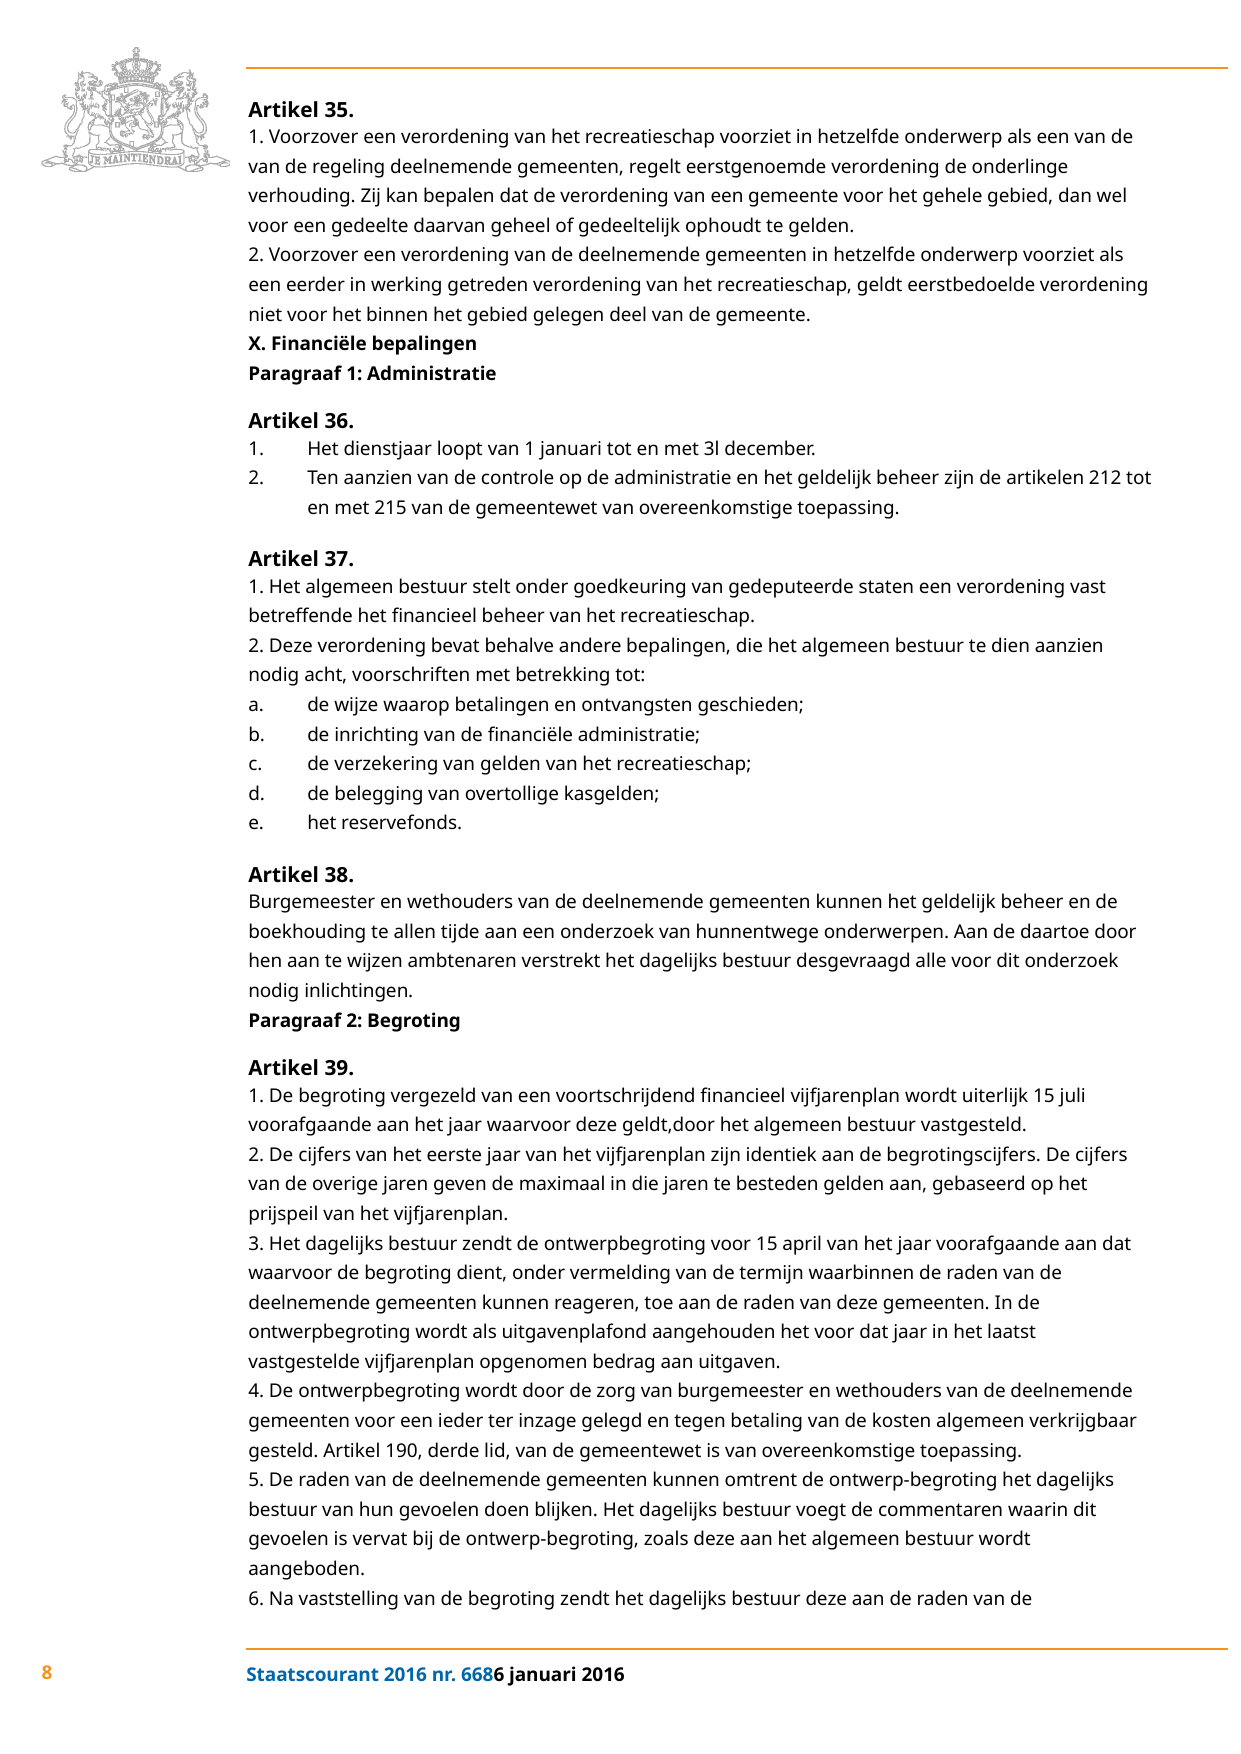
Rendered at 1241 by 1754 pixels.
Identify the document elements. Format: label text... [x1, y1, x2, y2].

text 1. Voorzover een verordening van het recreatieschap voorziet in hetzelfde onderwerp als een van de van de regeling deelnemende gemeenten, regelt eerstgenoemde verordening de onderlinge verhouding. Zij kan bepalen dat de verordening van een gemeente voor het gehele gebied, dan wel voor een gedeelte daarvan geheel of gedeeltelijk ophoudt te gelden. [248, 123, 1152, 238]
text 1. Het algemeen bestuur stelt onder goedkeuring van gedeputeerde staten een verordening vast betreffende het financieel beheer van het recreatieschap. [248, 573, 1152, 628]
text Artikel 37. [248, 544, 1152, 573]
list Ten aanzien van de controle op de administratie en het geldelijk beheer zijn de artikelen 212 tot en met 215 van de gemeentewet van overeenkomstige toepassing. [248, 464, 1152, 520]
text 4. De ontwerpbegroting wordt door de zorg van burgemeester en wethouders van de deelnemende gemeenten voor een ieder ter inzage gelegd en tegen betaling van de kosten algemeen verkrijgbaar gesteld. Artikel 190, derde lid, van de gemeentewet is van overeenkomstige toepassing. [248, 1378, 1152, 1462]
text 2. Deze verordening bevat behalve andere bepalingen, die het algemeen bestuur te dien aanzien nodig acht, voorschriften met betrekking tot: [248, 632, 1152, 687]
text Artikel 35. [248, 95, 1152, 123]
list Het dienstjaar loopt van 1 januari tot en met 3l december. [248, 435, 1152, 461]
text 6. Na vaststelling van de begroting zendt het dagelijks bestuur deze aan de raden van de [248, 1585, 1152, 1610]
text Burgemeester en wethouders van de deelnemende gemeenten kunnen het geldelijk beheer en de boekhouding te allen tijde aan een onderzoek van hunnentwege onderwerpen. Aan de daartoe door hen aan te wijzen ambtenaren verstrekt het dagelijks bestuur desgevraagd alle voor dit onderzoek nodig inlichtingen. [248, 888, 1152, 1003]
text Artikel 38. [248, 860, 1152, 888]
text X. Financiële bepalingen [248, 330, 1152, 356]
text Artikel 39. [248, 1053, 1152, 1082]
list het reservefonds. [248, 809, 1152, 835]
picture [41, 47, 231, 172]
text 2. De cijfers van het eerste jaar van het vijfjarenplan zijn identiek aan de begrotingscijfers. De cijfers van de overige jaren geven de maximaal in die jaren te besteden gelden aan, gebaseerd op het prijspeil van het vijfjarenplan. [248, 1141, 1152, 1226]
text Paragraaf 1: Administratie [248, 360, 1152, 386]
list de inrichting van de financiële administratie; [248, 721, 1152, 747]
text 5. De raden van de deelnemende gemeenten kunnen omtrent de ontwerp-begroting het dagelijks bestuur van hun gevoelen doen blijken. Het dagelijks bestuur voegt de commentaren waarin dit gevoelen is vervat bij de ontwerp-begroting, zoals deze aan het algemeen bestuur wordt aangeboden. [248, 1466, 1152, 1581]
list de belegging van overtollige kasgelden; [248, 780, 1152, 806]
text 3. Het dagelijks bestuur zendt de ontwerpbegroting voor 15 april van het jaar voorafgaande aan dat waarvoor de begroting dient, onder vermelding van de termijn waarbinnen de raden van de deelnemende gemeenten kunnen reageren, toe aan de raden van deze gemeenten. In de ontwerpbegroting wordt als uitgavenplafond aangehouden het voor dat jaar in het laatst vastgestelde vijfjarenplan opgenomen bedrag aan uitgaven. [248, 1230, 1152, 1374]
text 1. De begroting vergezeld van een voortschrijdend financieel vijfjarenplan wordt uiterlijk 15 juli voorafgaande aan het jaar waarvoor deze geldt,door het algemeen bestuur vastgesteld. [248, 1082, 1152, 1137]
text Artikel 36. [248, 406, 1152, 435]
list de verzekering van gelden van het recreatieschap; [248, 750, 1152, 776]
text Paragraaf 2: Begroting [248, 1007, 1152, 1032]
text 2. Voorzover een verordening van de deelnemende gemeenten in hetzelfde onderwerp voorziet als een eerder in werking getreden verordening van het recreatieschap, geldt eerstbedoelde verordening niet voor het binnen het gebied gelegen deel van de gemeente. [248, 242, 1152, 326]
list de wijze waarop betalingen en ontvangsten geschieden; [248, 691, 1152, 717]
